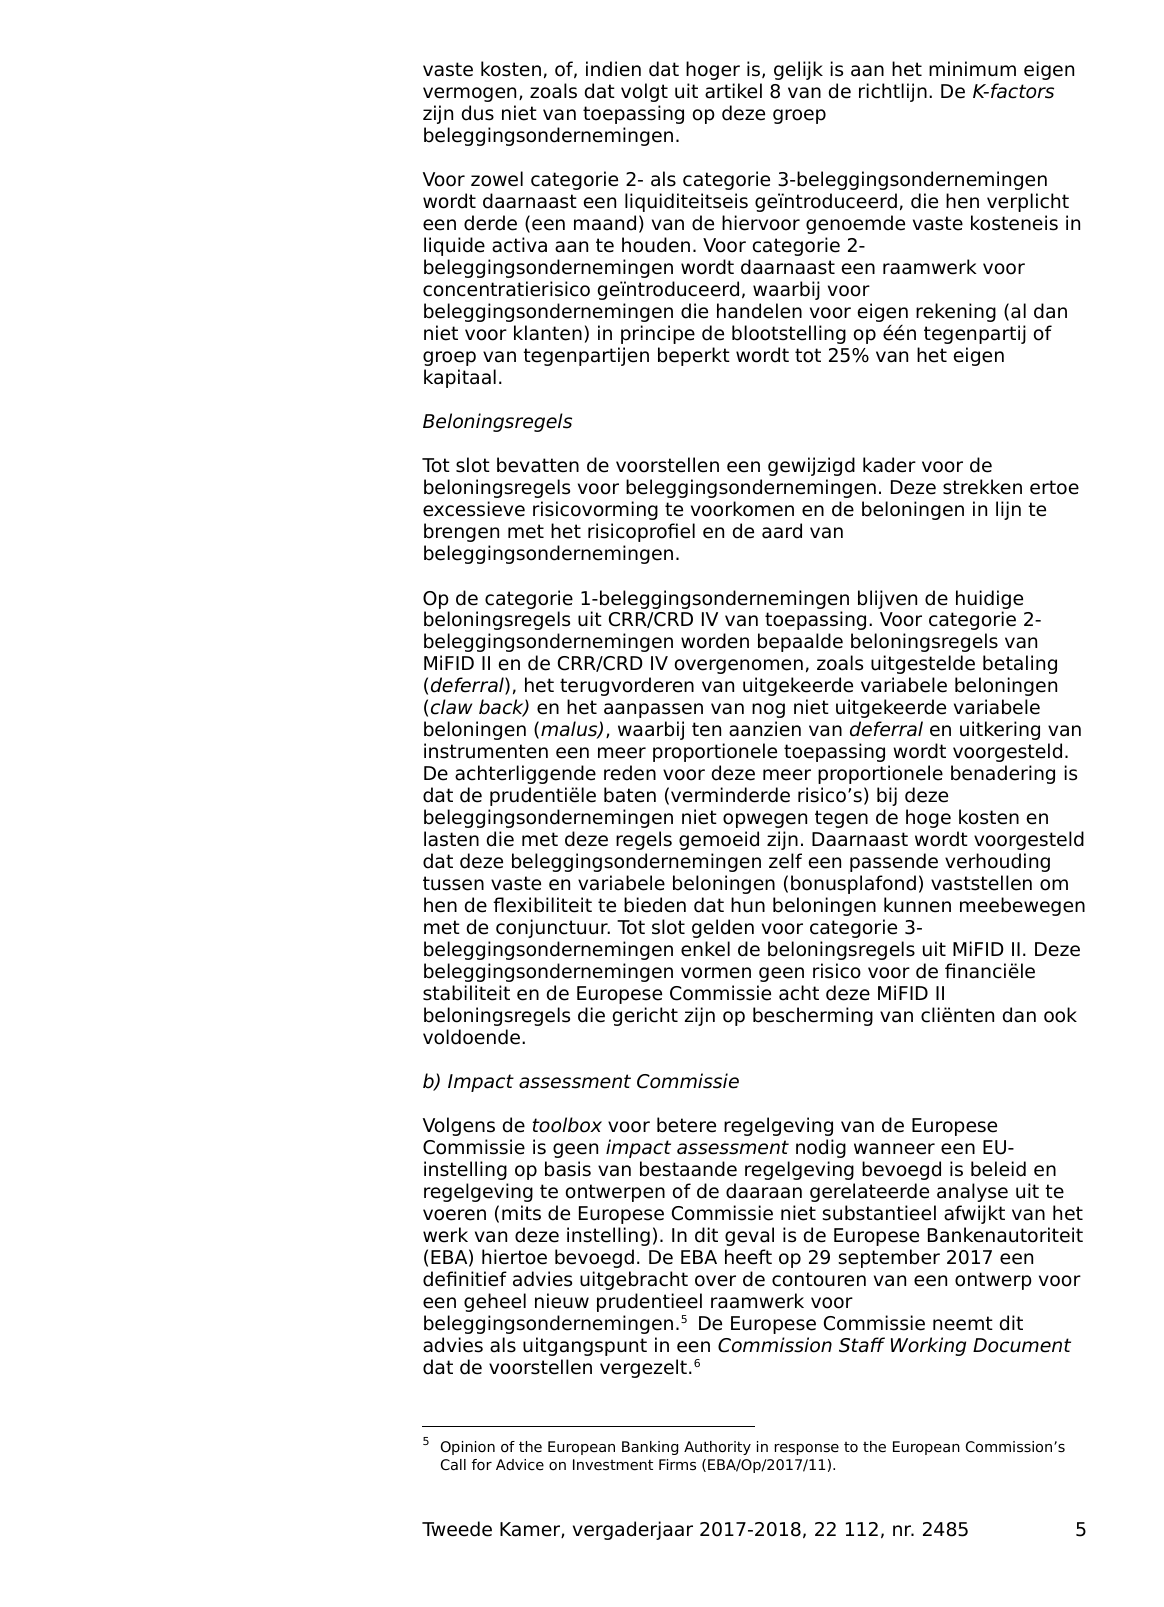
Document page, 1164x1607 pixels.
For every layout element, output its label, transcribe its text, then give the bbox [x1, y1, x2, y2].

subtitle Beloningsregels [422, 411, 1087, 433]
subtitle b) Impact assessment Commissie [422, 1071, 1087, 1093]
text Volgens de toolbox voor betere regelgeving van de Europese Commissie is geen impact assessment nodig wanneer een EU-instelling op basis van bestaande regelgeving bevoegd is beleid en regelgeving te ontwerpen of de daaraan gerelateerde analyse uit te voeren (mits de Europese Commissie niet substantieel afwijkt van het werk van deze instelling). In dit geval is de Europese Bankenautoriteit (EBA) hiertoe bevoegd. De EBA heeft op 29 september 2017 een definitief advies uitgebracht over de contouren van een ontwerp voor een geheel nieuw prudentieel raamwerk voor beleggingsondernemingen. De Europese Commissie neemt dit advies als uitgangspunt in een Commission Staff Working Document dat de voorstellen vergezelt. [422, 1115, 1087, 1379]
text Tot slot bevatten de voorstellen een gewijzigd kader voor de beloningsregels voor beleggingsondernemingen. Deze strekken ertoe excessieve risicovorming te voorkomen en de beloningen in lijn te brengen met het risicoprofiel en de aard van beleggingsondernemingen. [422, 455, 1087, 565]
text Voor zowel categorie 2- als categorie 3-beleggingsondernemingen wordt daarnaast een liquiditeitseis geïntroduceerd, die hen verplicht een derde (een maand) van de hiervoor genoemde vaste kosteneis in liquide activa aan te houden. Voor categorie 2-beleggingsondernemingen wordt daarnaast een raamwerk voor concentratierisico geïntroduceerd, waarbij voor beleggingsondernemingen die handelen voor eigen rekening (al dan niet voor klanten) in principe de blootstelling op één tegenpartij of groep van tegenpartijen beperkt wordt tot 25% van het eigen kapitaal. [422, 169, 1087, 389]
text Op de categorie 1-beleggingsondernemingen blijven de huidige beloningsregels uit CRR/CRD IV van toepassing. Voor categorie 2-beleggingsondernemingen worden bepaalde beloningsregels van MiFID II en de CRR/CRD IV overgenomen, zoals uitgestelde betaling (deferral), het terugvorderen van uitgekeerde variabele beloningen (claw back) en het aanpassen van nog niet uitgekeerde variabele beloningen (malus), waarbij ten aanzien van deferral en uitkering van instrumenten een meer proportionele toepassing wordt voorgesteld. De achterliggende reden voor deze meer proportionele benadering is dat de prudentiële baten (verminderde risico’s) bij deze beleggingsondernemingen niet opwegen tegen de hoge kosten en lasten die met deze regels gemoeid zijn. Daarnaast wordt voorgesteld dat deze beleggingsondernemingen zelf een passende verhouding tussen vaste en variabele beloningen (bonusplafond) vaststellen om hen de flexibiliteit te bieden dat hun beloningen kunnen meebewegen met de conjunctuur. Tot slot gelden voor categorie 3-beleggingsondernemingen enkel de beloningsregels uit MiFID II. Deze beleggingsondernemingen vormen geen risico voor de financiële stabiliteit en de Europese Commissie acht deze MiFID II beloningsregels die gericht zijn op bescherming van cliënten dan ook voldoende. [422, 587, 1087, 1049]
text Opinion of the European Banking Authority in response to the European Commission’s Call for Advice on Investment Firms (EBA/Op/2017/11). [422, 1435, 1087, 1474]
text vaste kosten, of, indien dat hoger is, gelijk is aan het minimum eigen vermogen, zoals dat volgt uit artikel 8 van de richtlijn. De K-factors zijn dus niet van toepassing op deze groep beleggingsondernemingen. [422, 59, 1087, 147]
